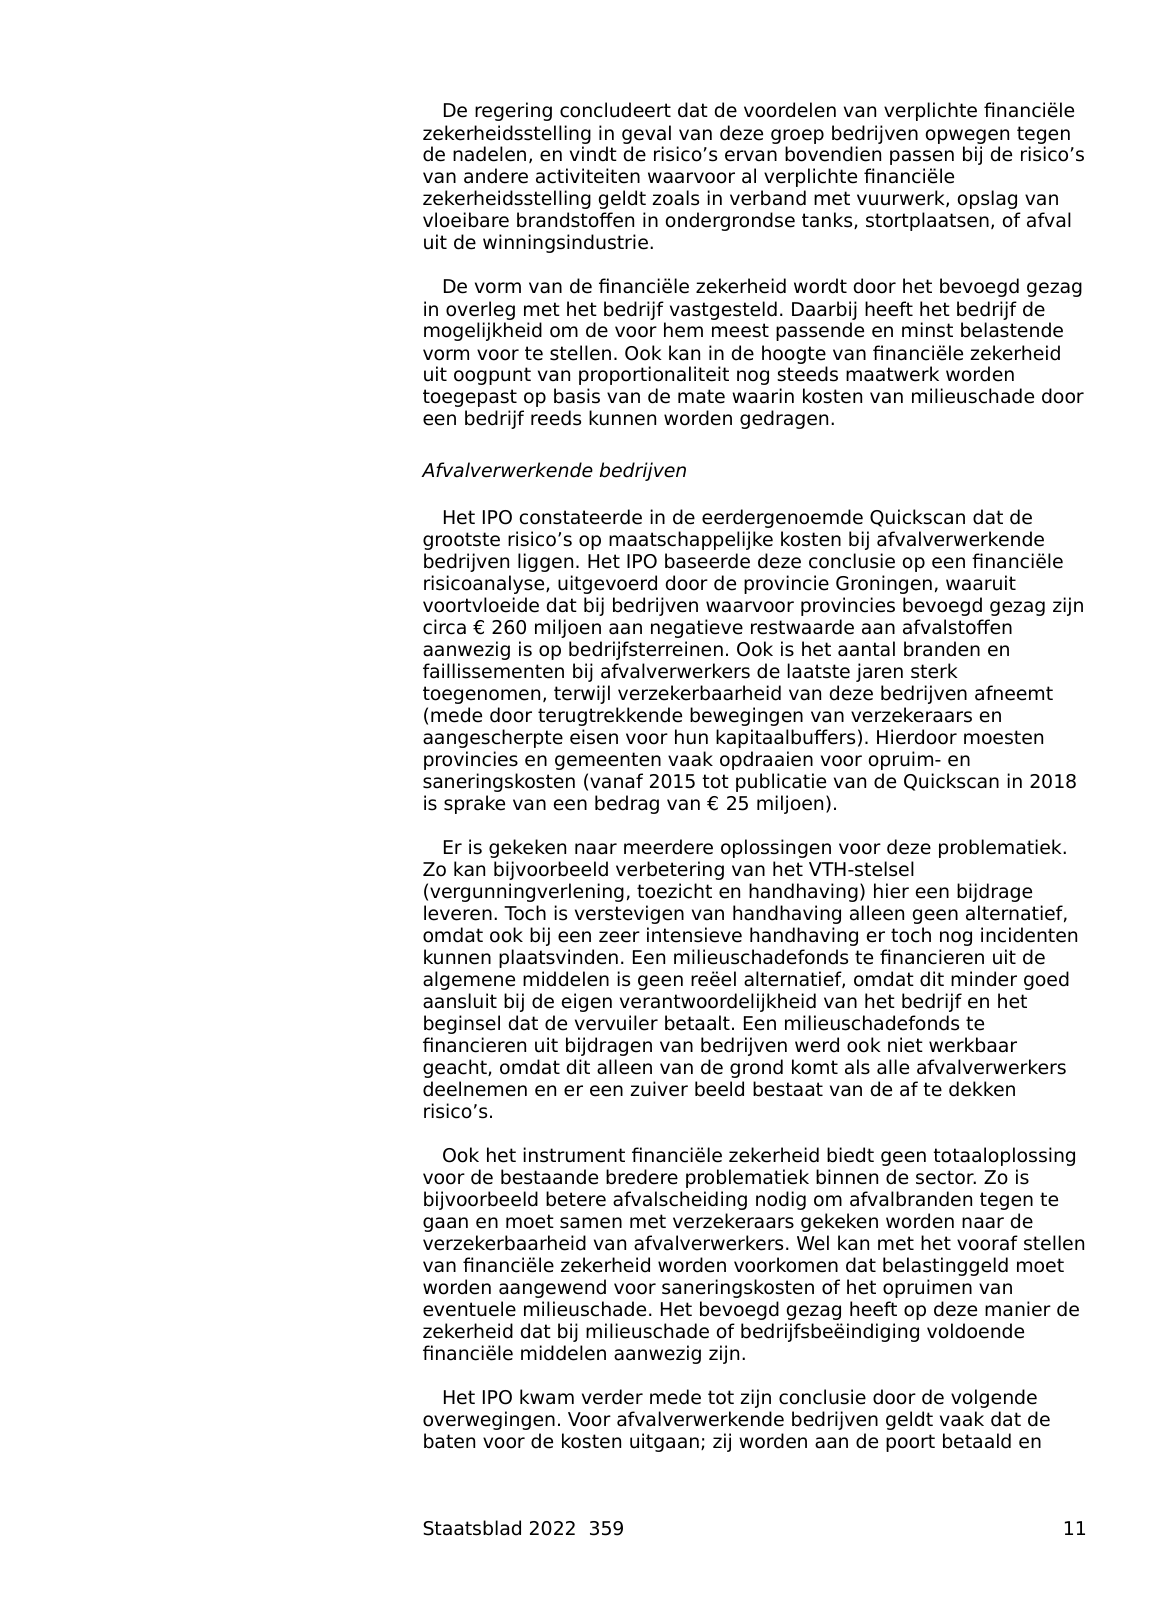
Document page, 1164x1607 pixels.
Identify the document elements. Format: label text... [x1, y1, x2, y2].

text Het IPO kwam verder mede tot zijn conclusie door de volgende overwegingen. Voor afvalverwerkende bedrijven geldt vaak dat de baten voor de kosten uitgaan; zij worden aan de poort betaald en [422, 1387, 1087, 1453]
text Het IPO constateerde in de eerdergenoemde Quickscan dat de grootste risico’s op maatschappelijke kosten bij afvalverwerkende bedrijven liggen. Het IPO baseerde deze conclusie op een financiële risicoanalyse, uitgevoerd door de provincie Groningen, waaruit voortvloeide dat bij bedrijven waarvoor provincies bevoegd gezag zijn circa € 260 miljoen aan negatieve restwaarde aan afvalstoffen aanwezig is op bedrijfsterreinen. Ook is het aantal branden en faillissementen bij afvalverwerkers de laatste jaren sterk toegenomen, terwijl verzekerbaarheid van deze bedrijven afneemt (mede door terugtrekkende bewegingen van verzekeraars en aangescherpte eisen voor hun kapitaalbuffers). Hierdoor moesten provincies en gemeenten vaak opdraaien voor opruim- en saneringskosten (vanaf 2015 tot publicatie van de Quickscan in 2018 is sprake van een bedrag van € 25 miljoen). [422, 507, 1087, 815]
subtitle Afvalverwerkende bedrijven [422, 460, 1087, 482]
text Er is gekeken naar meerdere oplossingen voor deze problematiek. Zo kan bijvoorbeeld verbetering van het VTH-stelsel (vergunningverlening, toezicht en handhaving) hier een bijdrage leveren. Toch is verstevigen van handhaving alleen geen alternatief, omdat ook bij een zeer intensieve handhaving er toch nog incidenten kunnen plaatsvinden. Een milieuschadefonds te financieren uit de algemene middelen is geen reëel alternatief, omdat dit minder goed aansluit bij de eigen verantwoordelijkheid van het bedrijf en het beginsel dat de vervuiler betaalt. Een milieuschadefonds te financieren uit bijdragen van bedrijven werd ook niet werkbaar geacht, omdat dit alleen van de grond komt als alle afvalverwerkers deelnemen en er een zuiver beeld bestaat van de af te dekken risico’s. [422, 837, 1087, 1123]
text Ook het instrument financiële zekerheid biedt geen totaaloplossing voor de bestaande bredere problematiek binnen de sector. Zo is bijvoorbeeld betere afvalscheiding nodig om afvalbranden tegen te gaan en moet samen met verzekeraars gekeken worden naar de verzekerbaarheid van afvalverwerkers. Wel kan met het vooraf stellen van financiële zekerheid worden voorkomen dat belastinggeld moet worden aangewend voor saneringskosten of het opruimen van eventuele milieuschade. Het bevoegd gezag heeft op deze manier de zekerheid dat bij milieuschade of bedrijfsbeëindiging voldoende financiële middelen aanwezig zijn. [422, 1145, 1087, 1365]
text De regering concludeert dat de voordelen van verplichte financiële zekerheidsstelling in geval van deze groep bedrijven opwegen tegen de nadelen, en vindt de risico’s ervan bovendien passen bij de risico’s van andere activiteiten waarvoor al verplichte financiële zekerheidsstelling geldt zoals in verband met vuurwerk, opslag van vloeibare brandstoffen in ondergrondse tanks, stortplaatsen, of afval uit de winningsindustrie. [422, 100, 1087, 254]
text De vorm van de financiële zekerheid wordt door het bevoegd gezag in overleg met het bedrijf vastgesteld. Daarbij heeft het bedrijf de mogelijkheid om de voor hem meest passende en minst belastende vorm voor te stellen. Ook kan in de hoogte van financiële zekerheid uit oogpunt van proportionaliteit nog steeds maatwerk worden toegepast op basis van de mate waarin kosten van milieuschade door een bedrijf reeds kunnen worden gedragen. [422, 276, 1087, 430]
